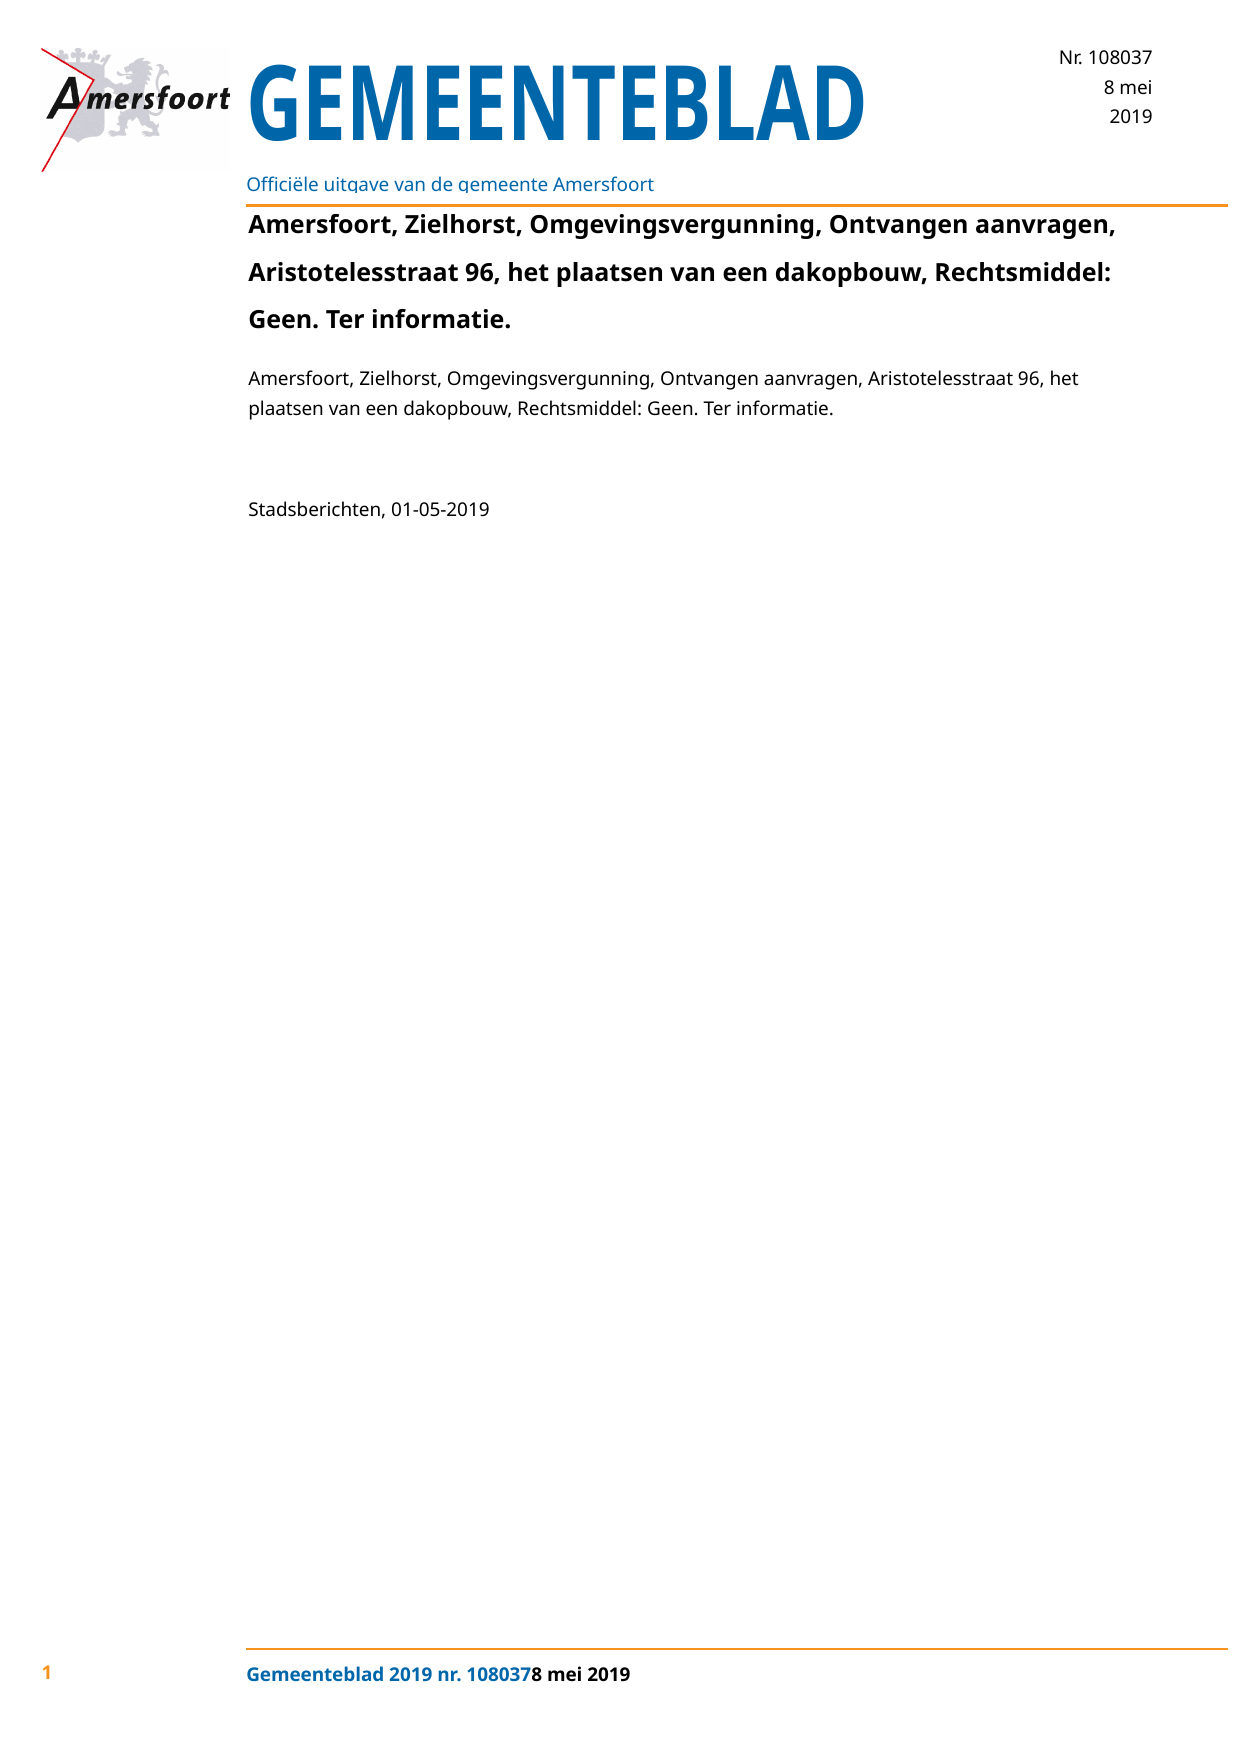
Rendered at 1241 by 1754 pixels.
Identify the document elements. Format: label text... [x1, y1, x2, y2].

text Amersfoort, Zielhorst, Omgevingsvergunning, Ontvangen aanvragen, Aristotelesstraat 96, het plaatsen van een dakopbouw, Rechtsmiddel: Geen. Ter informatie. [248, 207, 1152, 336]
text Stadsberichten, 01-05-2019 [248, 496, 1152, 522]
text Amersfoort, Zielhorst, Omgevingsvergunning, Ontvangen aanvragen, Aristotelesstraat 96, het plaatsen van een dakopbouw, Rechtsmiddel: Geen. Ter informatie. [248, 366, 1152, 421]
picture [41, 47, 231, 172]
